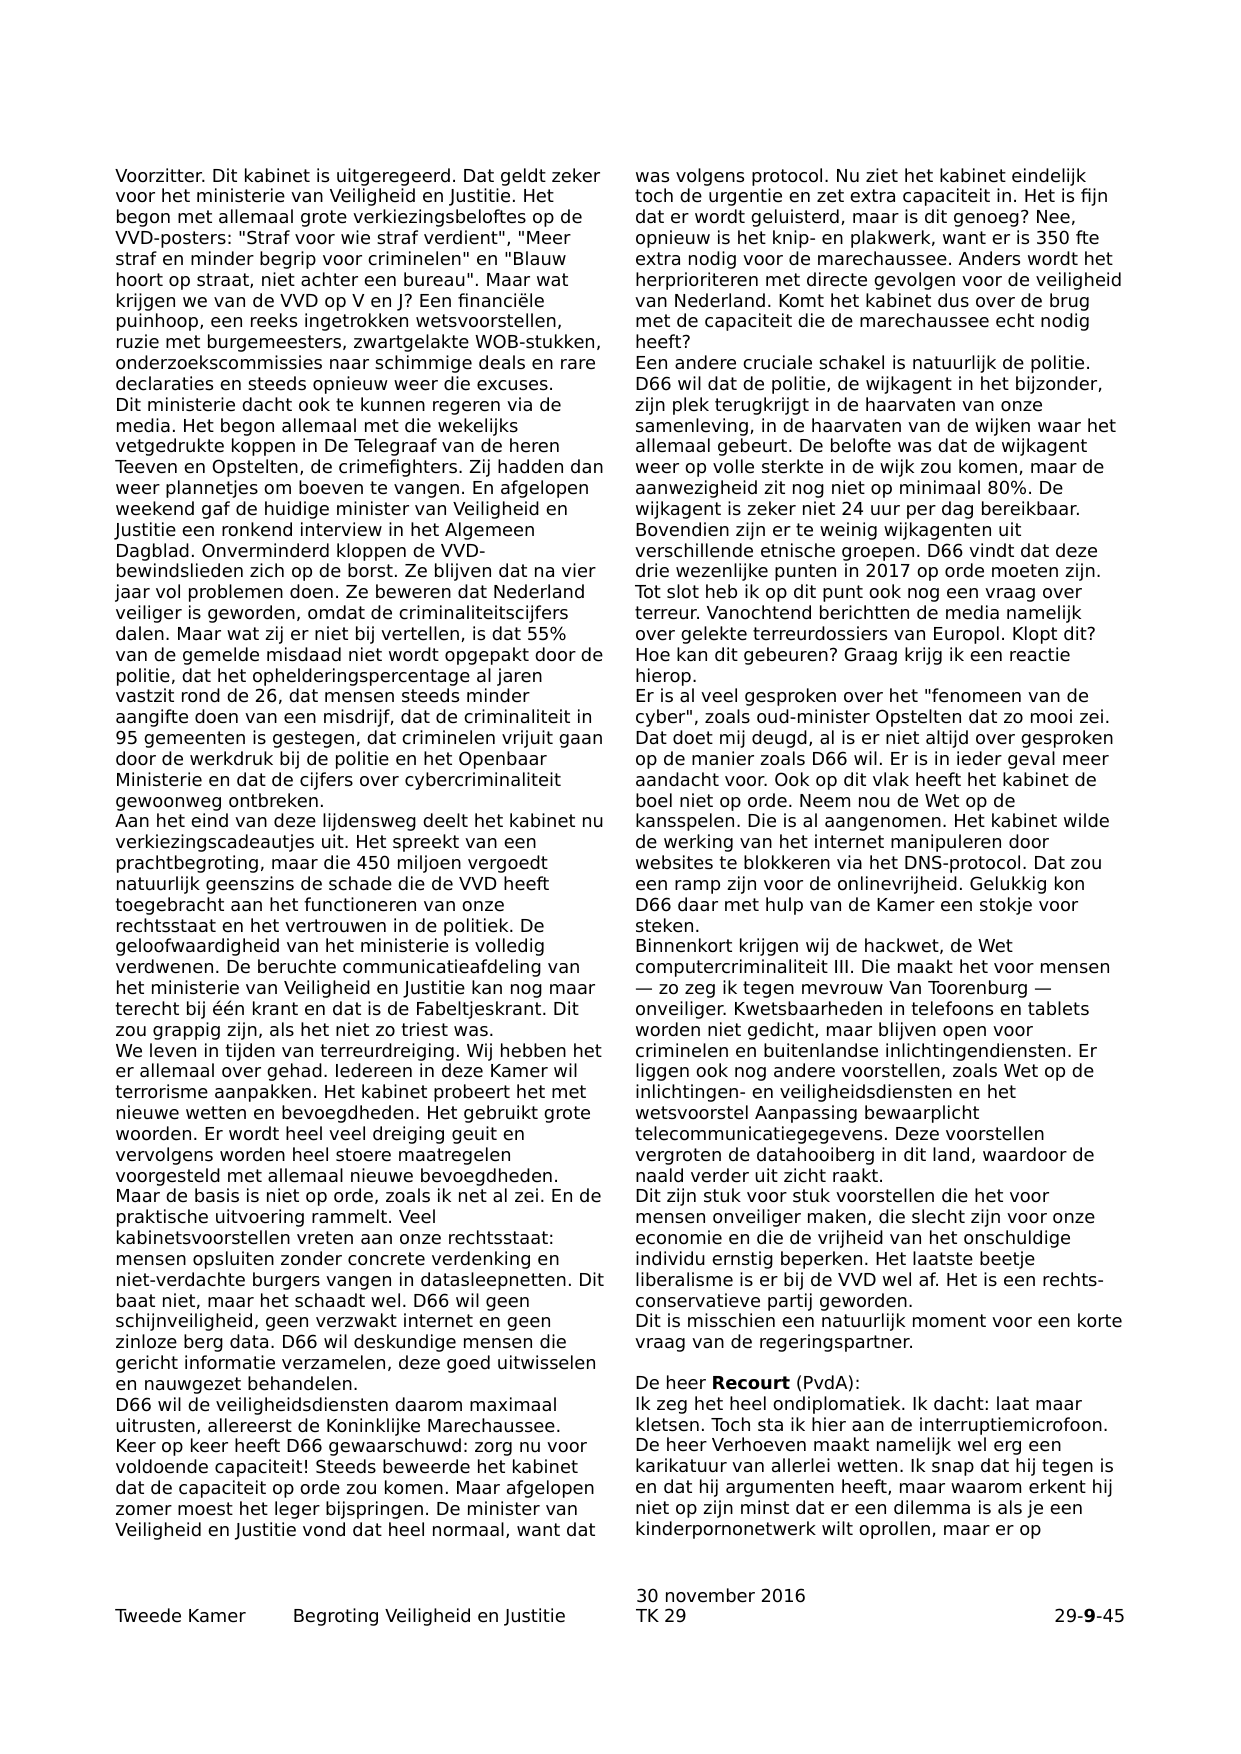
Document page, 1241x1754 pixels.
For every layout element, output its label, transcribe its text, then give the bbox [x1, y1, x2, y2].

text Tot slot heb ik op dit punt ook nog een vraag over terreur. Vanochtend berichtten de media namelijk over gelekte terreurdossiers van Europol. Klopt dit? Hoe kan dit gebeuren? Graag krijg ik een reactie hierop. [635, 582, 1125, 686]
text We leven in tijden van terreurdreiging. Wij hebben het er allemaal over gehad. Iedereen in deze Kamer wil terrorisme aanpakken. Het kabinet probeert het met nieuwe wetten en bevoegdheden. Het gebruikt grote woorden. Er wordt heel veel dreiging geuit en vervolgens worden heel stoere maatregelen voorgesteld met allemaal nieuwe bevoegdheden. Maar de basis is niet op orde, zoals ik net al zei. En de praktische uitvoering rammelt. Veel kabinetsvoorstellen vreten aan onze rechtsstaat: mensen opsluiten zonder concrete verdenking en niet-verdachte burgers vangen in datasleepnetten. Dit baat niet, maar het schaadt wel. D66 wil geen schijnveiligheid, geen verzwakt internet en geen zinloze berg data. D66 wil deskundige mensen die gericht informatie verzamelen, deze goed uitwisselen en nauwgezet behandelen. [115, 1040, 605, 1394]
text D66 wil de veiligheidsdiensten daarom maximaal uitrusten, allereerst de Koninklijke Marechaussee. Keer op keer heeft D66 gewaarschuwd: zorg nu voor voldoende capaciteit! Steeds beweerde het kabinet dat de capaciteit op orde zou komen. Maar afgelopen zomer moest het leger bijspringen. De minister van Veiligheid en Justitie vond dat heel normaal, want dat [115, 1394, 605, 1540]
text Voorzitter. Dit kabinet is uitgeregeerd. Dat geldt zeker voor het ministerie van Veiligheid en Justitie. Het begon met allemaal grote verkiezingsbeloftes op de VVD-posters: "Straf voor wie straf verdient", "Meer straf en minder begrip voor criminelen" en "Blauw hoort op straat, niet achter een bureau". Maar wat krijgen we van de VVD op V en J? Een financiële puinhoop, een reeks ingetrokken wetsvoorstellen, ruzie met burgemeesters, zwartgelakte WOB-stukken, onderzoekscommissies naar schimmige deals en rare declaraties en steeds opnieuw weer die excuses. [115, 165, 605, 394]
text Een andere cruciale schakel is natuurlijk de politie. D66 wil dat de politie, de wijkagent in het bijzonder, zijn plek terugkrijgt in de haarvaten van onze samenleving, in de haarvaten van de wijken waar het allemaal gebeurt. De belofte was dat de wijkagent weer op volle sterkte in de wijk zou komen, maar de aanwezigheid zit nog niet op minimaal 80%. De wijkagent is zeker niet 24 uur per dag bereikbaar. Bovendien zijn er te weinig wijkagenten uit verschillende etnische groepen. D66 vindt dat deze drie wezenlijke punten in 2017 op orde moeten zijn. [635, 353, 1125, 582]
text De heer Recourt (PvdA): [635, 1373, 1125, 1393]
text Dit ministerie dacht ook te kunnen regeren via de media. Het begon allemaal met die wekelijks vetgedrukte koppen in De Telegraaf van de heren Teeven en Opstelten, de crimefighters. Zij hadden dan weer plannetjes om boeven te vangen. En afgelopen weekend gaf de huidige minister van Veiligheid en Justitie een ronkend interview in het Algemeen Dagblad. Onverminderd kloppen de VVD-bewindslieden zich op de borst. Ze blijven dat na vier jaar vol problemen doen. Ze beweren dat Nederland veiliger is geworden, omdat de criminaliteitscijfers dalen. Maar wat zij er niet bij vertellen, is dat 55% van de gemelde misdaad niet wordt opgepakt door de politie, dat het ophelderingspercentage al jaren vastzit rond de 26, dat mensen steeds minder aangifte doen van een misdrijf, dat de criminaliteit in 95 gemeenten is gestegen, dat criminelen vrijuit gaan door de werkdruk bij de politie en het Openbaar Ministerie en dat de cijfers over cybercriminaliteit gewoonweg ontbreken. [115, 394, 605, 811]
text Er is al veel gesproken over het "fenomeen van de cyber", zoals oud-minister Opstelten dat zo mooi zei. Dat doet mij deugd, al is er niet altijd over gesproken op de manier zoals D66 wil. Er is in ieder geval meer aandacht voor. Ook op dit vlak heeft het kabinet de boel niet op orde. Neem nou de Wet op de kansspelen. Die is al aangenomen. Het kabinet wilde de werking van het internet manipuleren door websites te blokkeren via het DNS-protocol. Dat zou een ramp zijn voor de onlinevrijheid. Gelukkig kon D66 daar met hulp van de Kamer een stokje voor steken. [635, 686, 1125, 936]
text was volgens protocol. Nu ziet het kabinet eindelijk toch de urgentie en zet extra capaciteit in. Het is fijn dat er wordt geluisterd, maar is dit genoeg? Nee, opnieuw is het knip- en plakwerk, want er is 350 fte extra nodig voor de marechaussee. Anders wordt het herprioriteren met directe gevolgen voor de veiligheid van Nederland. Komt het kabinet dus over de brug met de capaciteit die de marechaussee echt nodig heeft? [635, 165, 1125, 353]
text Dit is misschien een natuurlijk moment voor een korte vraag van de regeringspartner. [635, 1311, 1125, 1353]
text Dit zijn stuk voor stuk voorstellen die het voor mensen onveiliger maken, die slecht zijn voor onze economie en die de vrijheid van het onschuldige individu ernstig beperken. Het laatste beetje liberalisme is er bij de VVD wel af. Het is een rechts-conservatieve partij geworden. [635, 1186, 1125, 1311]
text Binnenkort krijgen wij de hackwet, de Wet computercriminaliteit III. Die maakt het voor mensen — zo zeg ik tegen mevrouw Van Toorenburg — onveiliger. Kwetsbaarheden in telefoons en tablets worden niet gedicht, maar blijven open voor criminelen en buitenlandse inlichtingendiensten. Er liggen ook nog andere voorstellen, zoals Wet op de inlichtingen- en veiligheidsdiensten en het wetsvoorstel Aanpassing bewaarplicht telecommunicatiegegevens. Deze voorstellen vergroten de datahooiberg in dit land, waardoor de naald verder uit zicht raakt. [635, 936, 1125, 1186]
text Ik zeg het heel ondiplomatiek. Ik dacht: laat maar kletsen. Toch sta ik hier aan de interruptiemicrofoon. De heer Verhoeven maakt namelijk wel erg een karikatuur van allerlei wetten. Ik snap dat hij tegen is en dat hij argumenten heeft, maar waarom erkent hij niet op zijn minst dat er een dilemma is als je een kinderpornonetwerk wilt oprollen, maar er op [635, 1393, 1125, 1539]
text Aan het eind van deze lijdensweg deelt het kabinet nu verkiezingscadeautjes uit. Het spreekt van een prachtbegroting, maar die 450 miljoen vergoedt natuurlijk geenszins de schade die de VVD heeft toegebracht aan het functioneren van onze rechtsstaat en het vertrouwen in de politiek. De geloofwaardigheid van het ministerie is volledig verdwenen. De beruchte communicatieafdeling van het ministerie van Veiligheid en Justitie kan nog maar terecht bij één krant en dat is de Fabeltjeskrant. Dit zou grappig zijn, als het niet zo triest was. [115, 811, 605, 1040]
